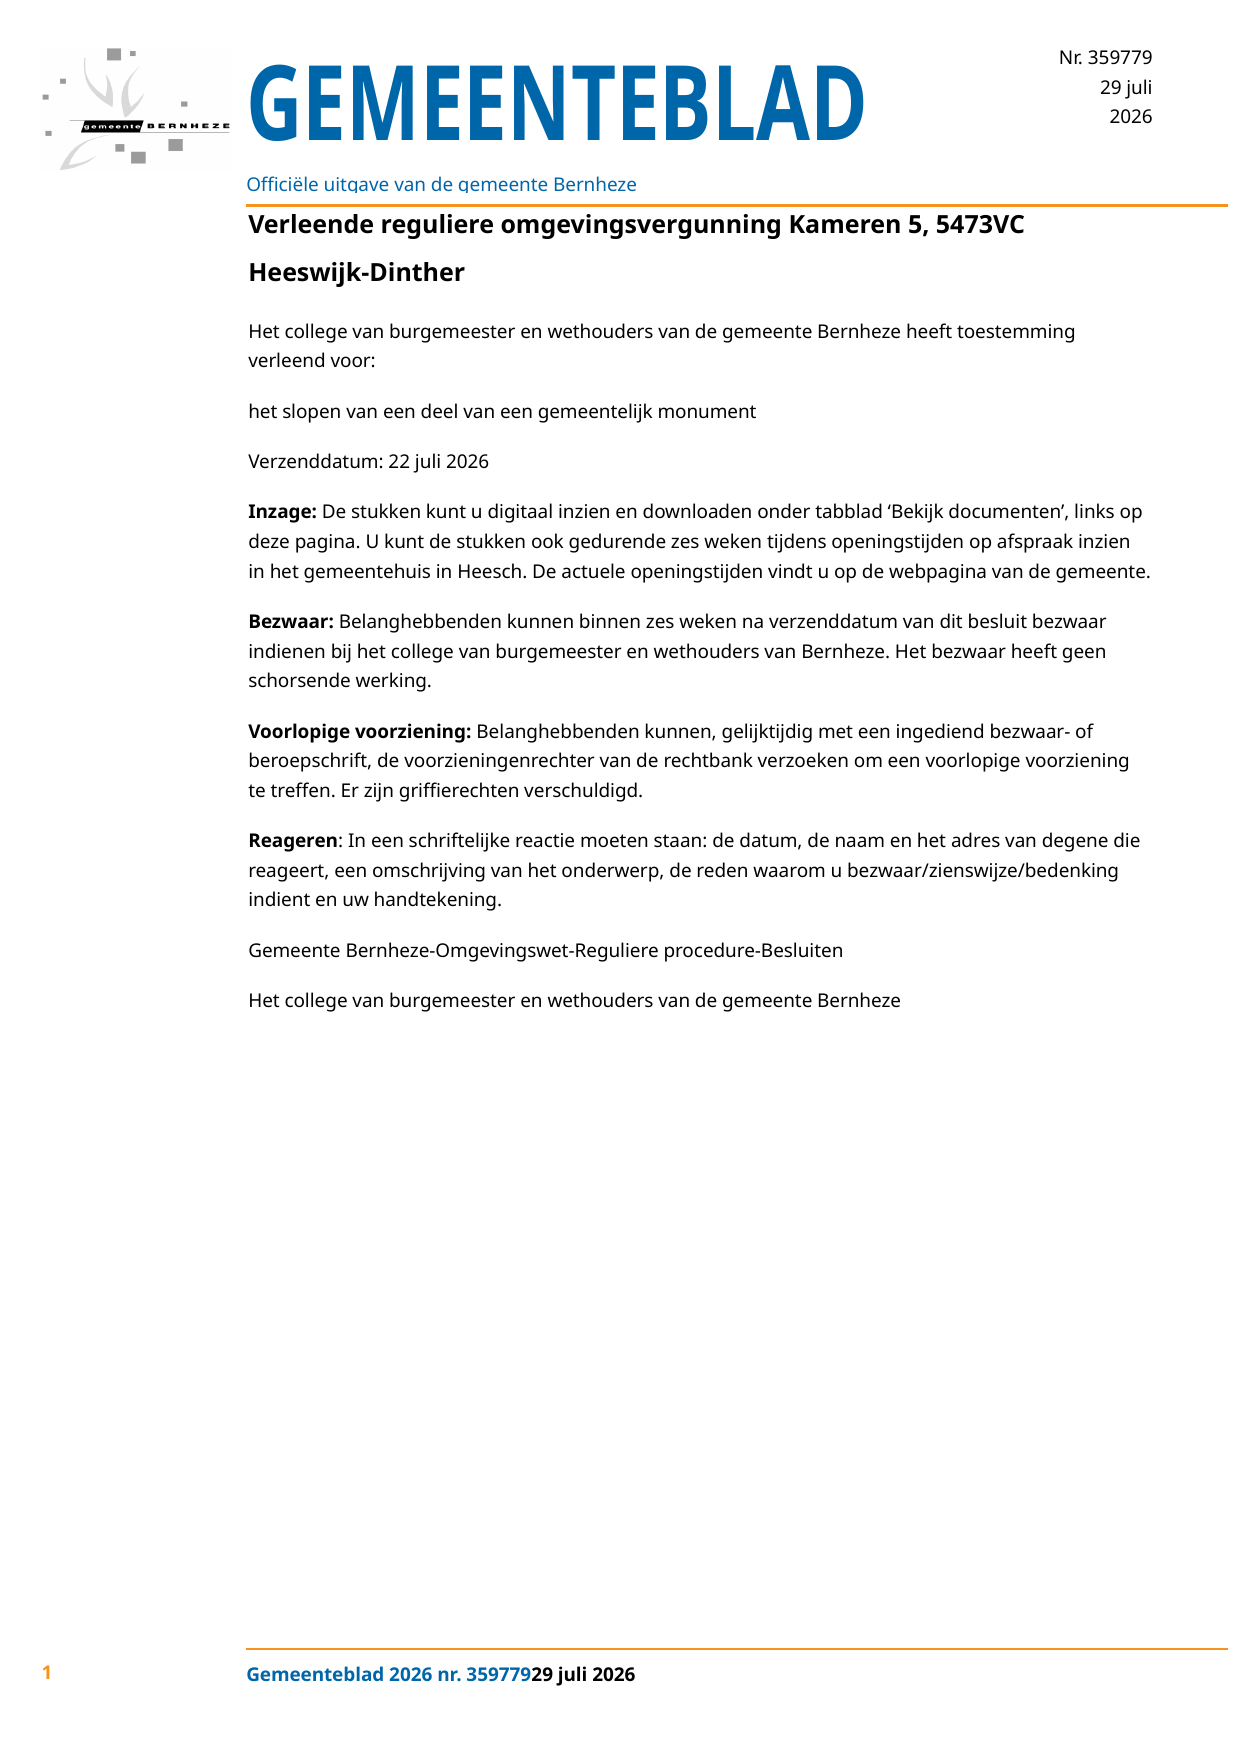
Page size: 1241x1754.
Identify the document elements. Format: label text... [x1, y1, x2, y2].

text Inzage: De stukken kunt u digitaal inzien en downloaden onder tabblad ‘Bekijk documenten’, links op deze pagina. U kunt de stukken ook gedurende zes weken tijdens openingstijden op afspraak inzien in het gemeentehuis in Heesch. De actuele openingstijden vindt u op de webpagina van de gemeente. [248, 499, 1152, 584]
picture [41, 47, 231, 172]
text Bezwaar: Belanghebbenden kunnen binnen zes weken na verzenddatum van dit besluit bezwaar indienen bij het college van burgemeester en wethouders van Bernheze. Het bezwaar heeft geen schorsende werking. [248, 608, 1152, 693]
text Het college van burgemeester en wethouders van de gemeente Bernheze [248, 987, 1152, 1013]
text Het college van burgemeester en wethouders van de gemeente Bernheze heeft toestemming verleend voor: [248, 318, 1152, 373]
text Gemeente Bernheze-Omgevingswet-Reguliere procedure-Besluiten [248, 937, 1152, 963]
text Verleende reguliere omgevingsvergunning Kameren 5, 5473VC Heeswijk-Dinther [248, 207, 1152, 288]
text het slopen van een deel van een gemeentelijk monument [248, 398, 1152, 424]
text Reageren: In een schriftelijke reactie moeten staan: de datum, de naam en het adres van degene die reageert, een omschrijving van het onderwerp, de reden waarom u bezwaar/zienswijze/bedenking indient en uw handtekening. [248, 827, 1152, 912]
text Verzenddatum: 22 juli 2026 [248, 448, 1152, 474]
text Voorlopige voorziening: Belanghebbenden kunnen, gelijktijdig met een ingediend bezwaar- of beroepschrift, de voorzieningenrechter van de rechtbank verzoeken om een voorlopige voorziening te treffen. Er zijn griffierechten verschuldigd. [248, 718, 1152, 803]
